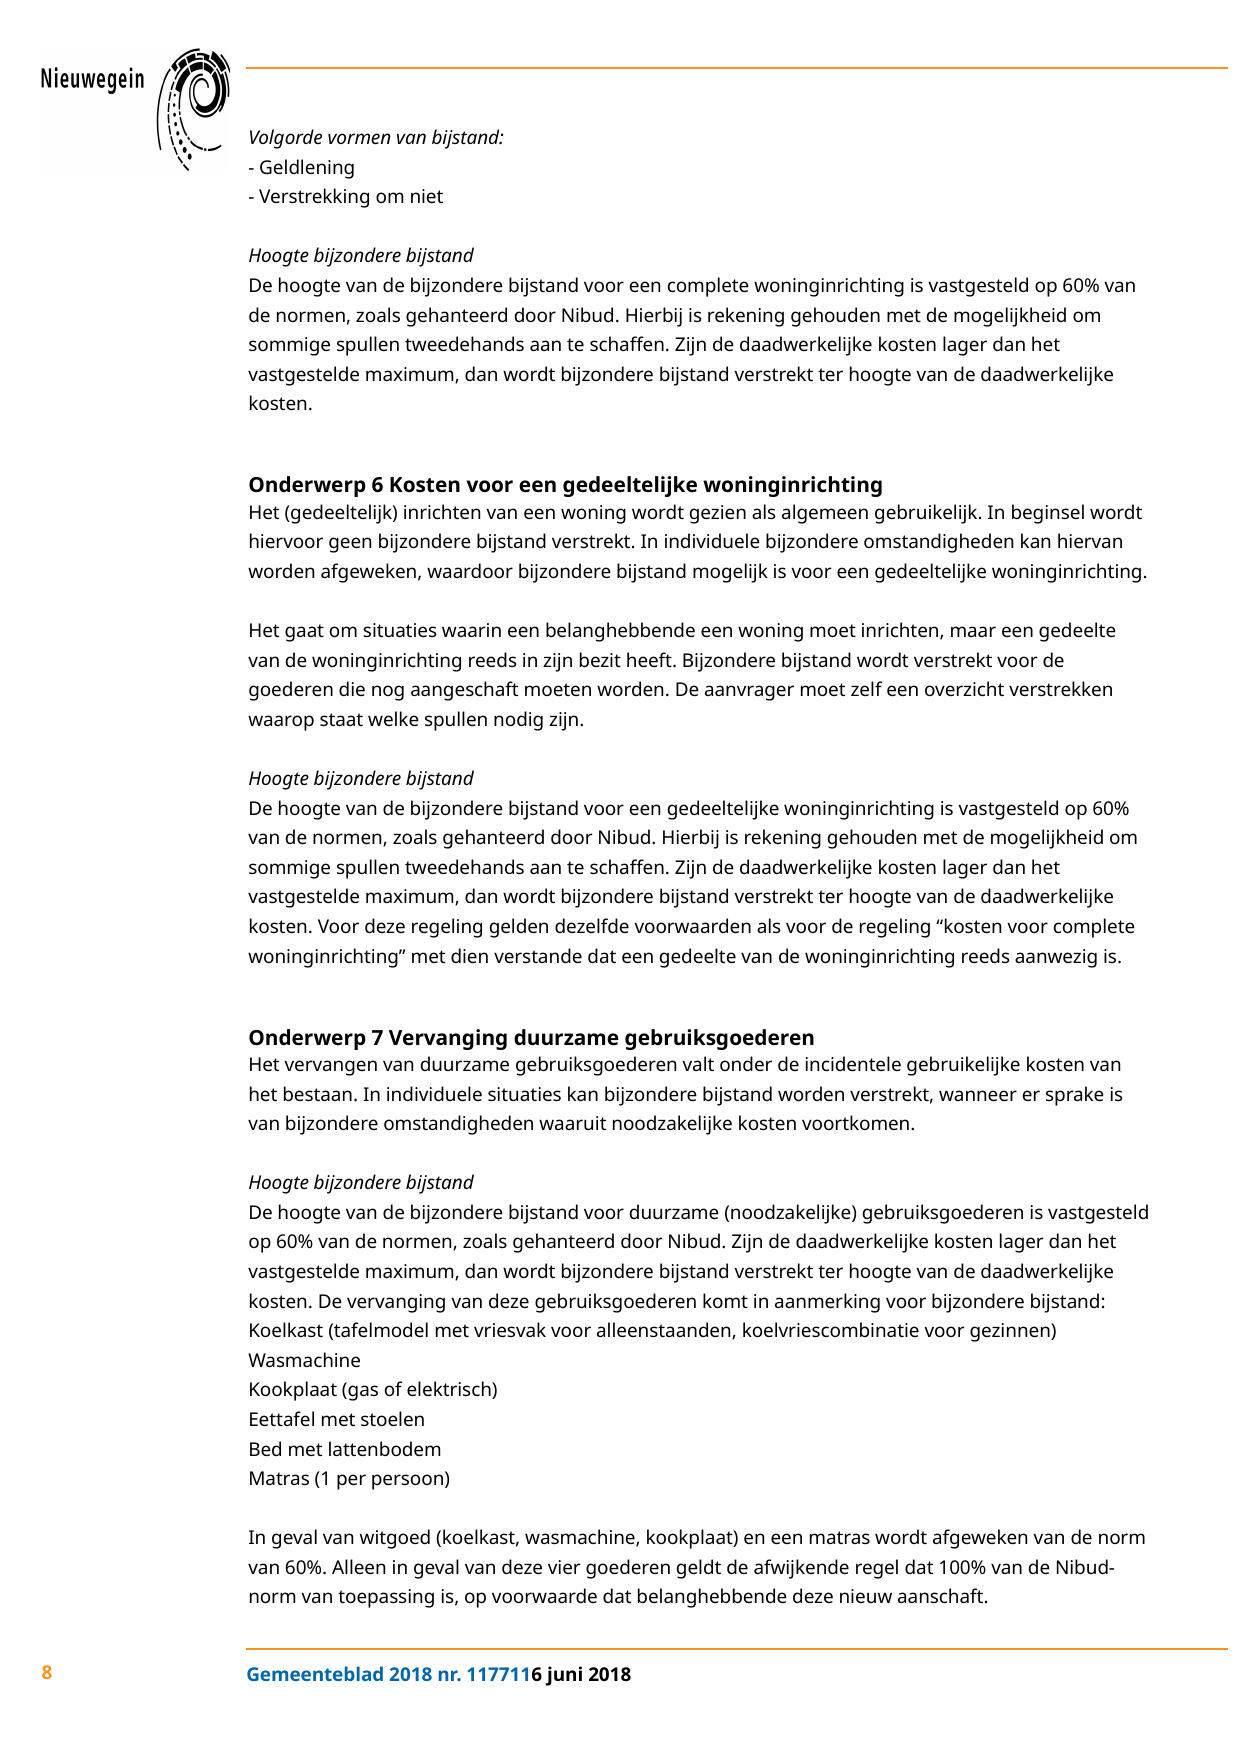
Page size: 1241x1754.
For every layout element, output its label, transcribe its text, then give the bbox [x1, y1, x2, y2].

text Volgorde vormen van bijstand: [248, 124, 1152, 150]
text Hoogte bijzondere bijstand [248, 243, 1152, 268]
text Eettafel met stoelen [248, 1406, 1152, 1432]
text In geval van witgoed (koelkast, wasmachine, kookplaat) en een matras wordt afgeweken van de norm van 60%. Alleen in geval van deze vier goederen geldt de afwijkende regel dat 100% van de Nibud-norm van toepassing is, op voorwaarde dat belanghebbende deze nieuw aanschaft. [248, 1524, 1152, 1609]
text Het (gedeeltelijk) inrichten van een woning wordt gezien als algemeen gebruikelijk. In beginsel wordt hiervoor geen bijzondere bijstand verstrekt. In individuele bijzondere omstandigheden kan hiervan worden afgeweken, waardoor bijzondere bijstand mogelijk is voor een gedeeltelijke woninginrichting. [248, 499, 1152, 584]
text Bed met lattenbodem [248, 1436, 1152, 1462]
text Onderwerp 7 Vervanging duurzame gebruiksgoederen [248, 1023, 1152, 1051]
text Hoogte bijzondere bijstand [248, 1169, 1152, 1195]
text Kookplaat (gas of elektrisch) [248, 1377, 1152, 1402]
text - Verstrekking om niet [248, 183, 1152, 209]
text De hoogte van de bijzondere bijstand voor duurzame (noodzakelijke) gebruiksgoederen is vastgesteld op 60% van de normen, zoals gehanteerd door Nibud. Zijn de daadwerkelijke kosten lager dan het vastgestelde maximum, dan wordt bijzondere bijstand verstrekt ter hoogte van de daadwerkelijke kosten. De vervanging van deze gebruiksgoederen komt in aanmerking voor bijzondere bijstand: [248, 1199, 1152, 1314]
text Het vervangen van duurzame gebruiksgoederen valt onder de incidentele gebruikelijke kosten van het bestaan. In individuele situaties kan bijzondere bijstand worden verstrekt, wanneer er sprake is van bijzondere omstandigheden waaruit noodzakelijke kosten voortkomen. [248, 1051, 1152, 1136]
text De hoogte van de bijzondere bijstand voor een complete woninginrichting is vastgesteld op 60% van de normen, zoals gehanteerd door Nibud. Hierbij is rekening gehouden met de mogelijkheid om sommige spullen tweedehands aan te schaffen. Zijn de daadwerkelijke kosten lager dan het vastgestelde maximum, dan wordt bijzondere bijstand verstrekt ter hoogte van de daadwerkelijke kosten. [248, 272, 1152, 416]
text Hoogte bijzondere bijstand [248, 765, 1152, 791]
text Onderwerp 6 Kosten voor een gedeeltelijke woninginrichting [248, 471, 1152, 499]
text Matras (1 per persoon) [248, 1465, 1152, 1491]
text Wasmachine [248, 1347, 1152, 1373]
text De hoogte van de bijzondere bijstand voor een gedeeltelijke woninginrichting is vastgesteld op 60% van de normen, zoals gehanteerd door Nibud. Hierbij is rekening gehouden met de mogelijkheid om sommige spullen tweedehands aan te schaffen. Zijn de daadwerkelijke kosten lager dan het vastgestelde maximum, dan wordt bijzondere bijstand verstrekt ter hoogte van de daadwerkelijke kosten. Voor deze regeling gelden dezelfde voorwaarden als voor de regeling “kosten voor complete woninginrichting” met dien verstande dat een gedeelte van de woninginrichting reeds aanwezig is. [248, 795, 1152, 968]
text - Geldlening [248, 154, 1152, 180]
picture [41, 47, 231, 172]
text Koelkast (tafelmodel met vriesvak voor alleenstaanden, koelvriescombinatie voor gezinnen) [248, 1317, 1152, 1343]
text Het gaat om situaties waarin een belanghebbende een woning moet inrichten, maar een gedeelte van de woninginrichting reeds in zijn bezit heeft. Bijzondere bijstand wordt verstrekt voor de goederen die nog aangeschaft moeten worden. De aanvrager moet zelf een overzicht verstrekken waarop staat welke spullen nodig zijn. [248, 617, 1152, 732]
